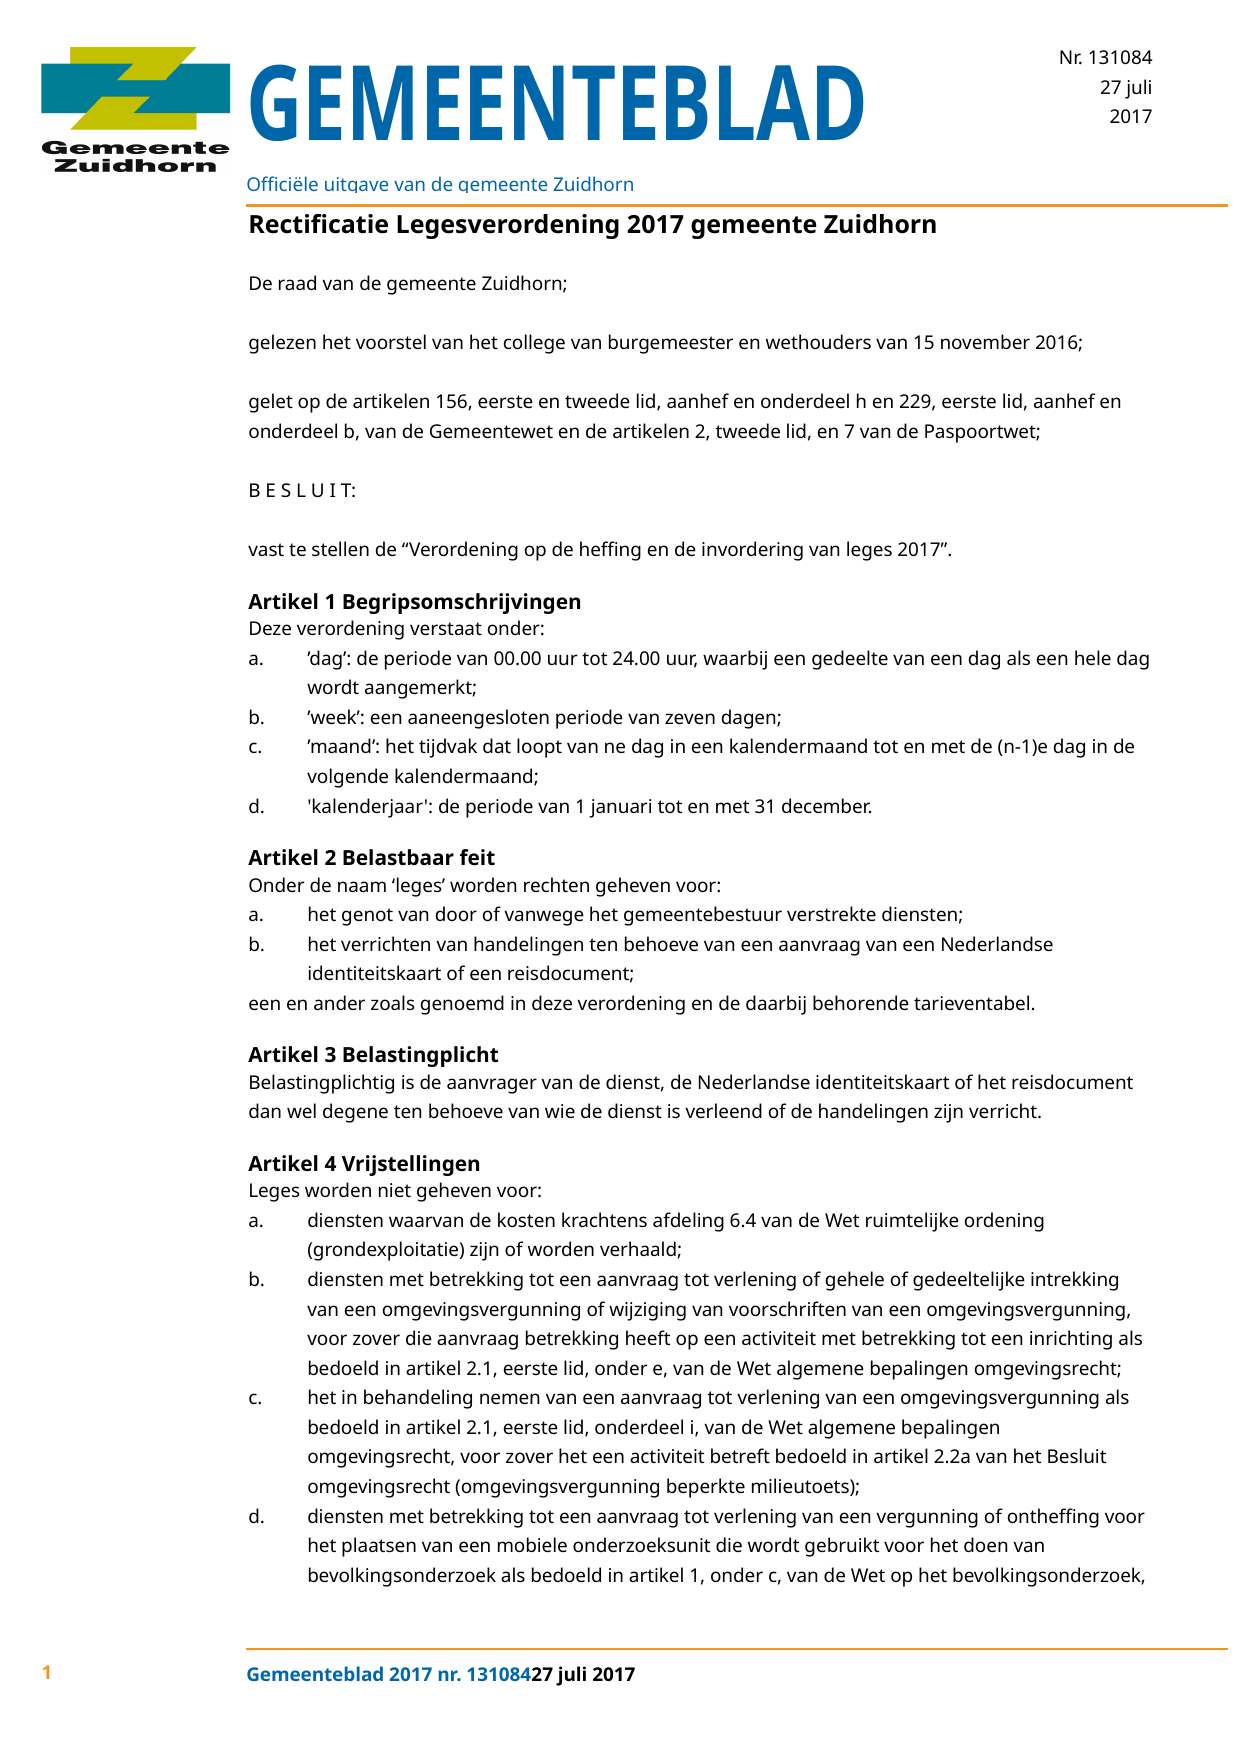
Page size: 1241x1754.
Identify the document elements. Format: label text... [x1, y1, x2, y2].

picture [41, 47, 231, 172]
text een en ander zoals genoemd in deze verordening en de daarbij behorende tarieventabel. [248, 990, 1152, 1016]
list diensten met betrekking tot een aanvraag tot verlening of gehele of gedeeltelijke intrekking van een omgevingsvergunning of wijziging van voorschriften van een omgevingsvergunning, voor zover die aanvraag betrekking heeft op een activiteit met betrekking tot een inrichting als bedoeld in artikel 2.1, eerste lid, onder e, van de Wet algemene bepalingen omgevingsrecht; [248, 1266, 1152, 1381]
list diensten met betrekking tot een aanvraag tot verlening van een vergunning of ontheffing voor het plaatsen van een mobiele onderzoeksunit die wordt gebruikt voor het doen van bevolkingsonderzoek als bedoeld in artikel 1, onder c, van de Wet op het bevolkingsonderzoek, [248, 1503, 1152, 1588]
list 'kalenderjaar': de periode van 1 januari tot en met 31 december. [248, 793, 1152, 819]
list het in behandeling nemen van een aanvraag tot verlening van een omgevingsvergunning als bedoeld in artikel 2.1, eerste lid, onderdeel i, van de Wet algemene bepalingen omgevingsrecht, voor zover het een activiteit betreft bedoeld in artikel 2.2a van het Besluit omgevingsrecht (omgevingsvergunning beperkte milieutoets); [248, 1384, 1152, 1499]
list het genot van door of vanwege het gemeentebestuur verstrekte diensten; [248, 901, 1152, 927]
list diensten waarvan de kosten krachtens afdeling 6.4 van de Wet ruimtelijke ordening (grondexploitatie) zijn of worden verhaald; [248, 1207, 1152, 1262]
list het verrichten van handelingen ten behoeve van een aanvraag van een Nederlandse identiteitskaart of een reisdocument; [248, 931, 1152, 986]
text Rectificatie Legesverordening 2017 gemeente Zuidhorn [248, 207, 1152, 241]
text Artikel 2 Belastbaar feit [248, 843, 1152, 872]
text B E S L U I T: [248, 477, 1152, 503]
text Artikel 3 Belastingplicht [248, 1041, 1152, 1069]
list ’dag’: de periode van 00.00 uur tot 24.00 uur, waarbij een gedeelte van een dag als een hele dag wordt aangemerkt; [248, 645, 1152, 700]
text gelet op de artikelen 156, eerste en tweede lid, aanhef en onderdeel h en 229, eerste lid, aanhef en onderdeel b, van de Gemeentewet en de artikelen 2, tweede lid, en 7 van de Paspoortwet; [248, 389, 1152, 444]
list ’maand’: het tijdvak dat loopt van ne dag in een kalendermaand tot en met de (n-1)e dag in de volgende kalendermaand; [248, 734, 1152, 789]
text Artikel 4 Vrijstellingen [248, 1149, 1152, 1177]
text De raad van de gemeente Zuidhorn; [248, 270, 1152, 296]
text vast te stellen de “Verordening op de heffing en de invordering van leges 2017”. [248, 537, 1152, 562]
text Onder de naam ‘leges’ worden rechten geheven voor: [248, 872, 1152, 897]
text Leges worden niet geheven voor: [248, 1177, 1152, 1203]
text Deze verordening verstaat onder: [248, 615, 1152, 641]
list ’week’: een aaneengesloten periode van zeven dagen; [248, 704, 1152, 730]
text Belastingplichtig is de aanvrager van de dienst, de Nederlandse identiteitskaart of het reisdocument dan wel degene ten behoeve van wie de dienst is verleend of de handelingen zijn verricht. [248, 1069, 1152, 1124]
text gelezen het voorstel van het college van burgemeester en wethouders van 15 november 2016; [248, 329, 1152, 355]
text Artikel 1 Begripsomschrijvingen [248, 587, 1152, 615]
